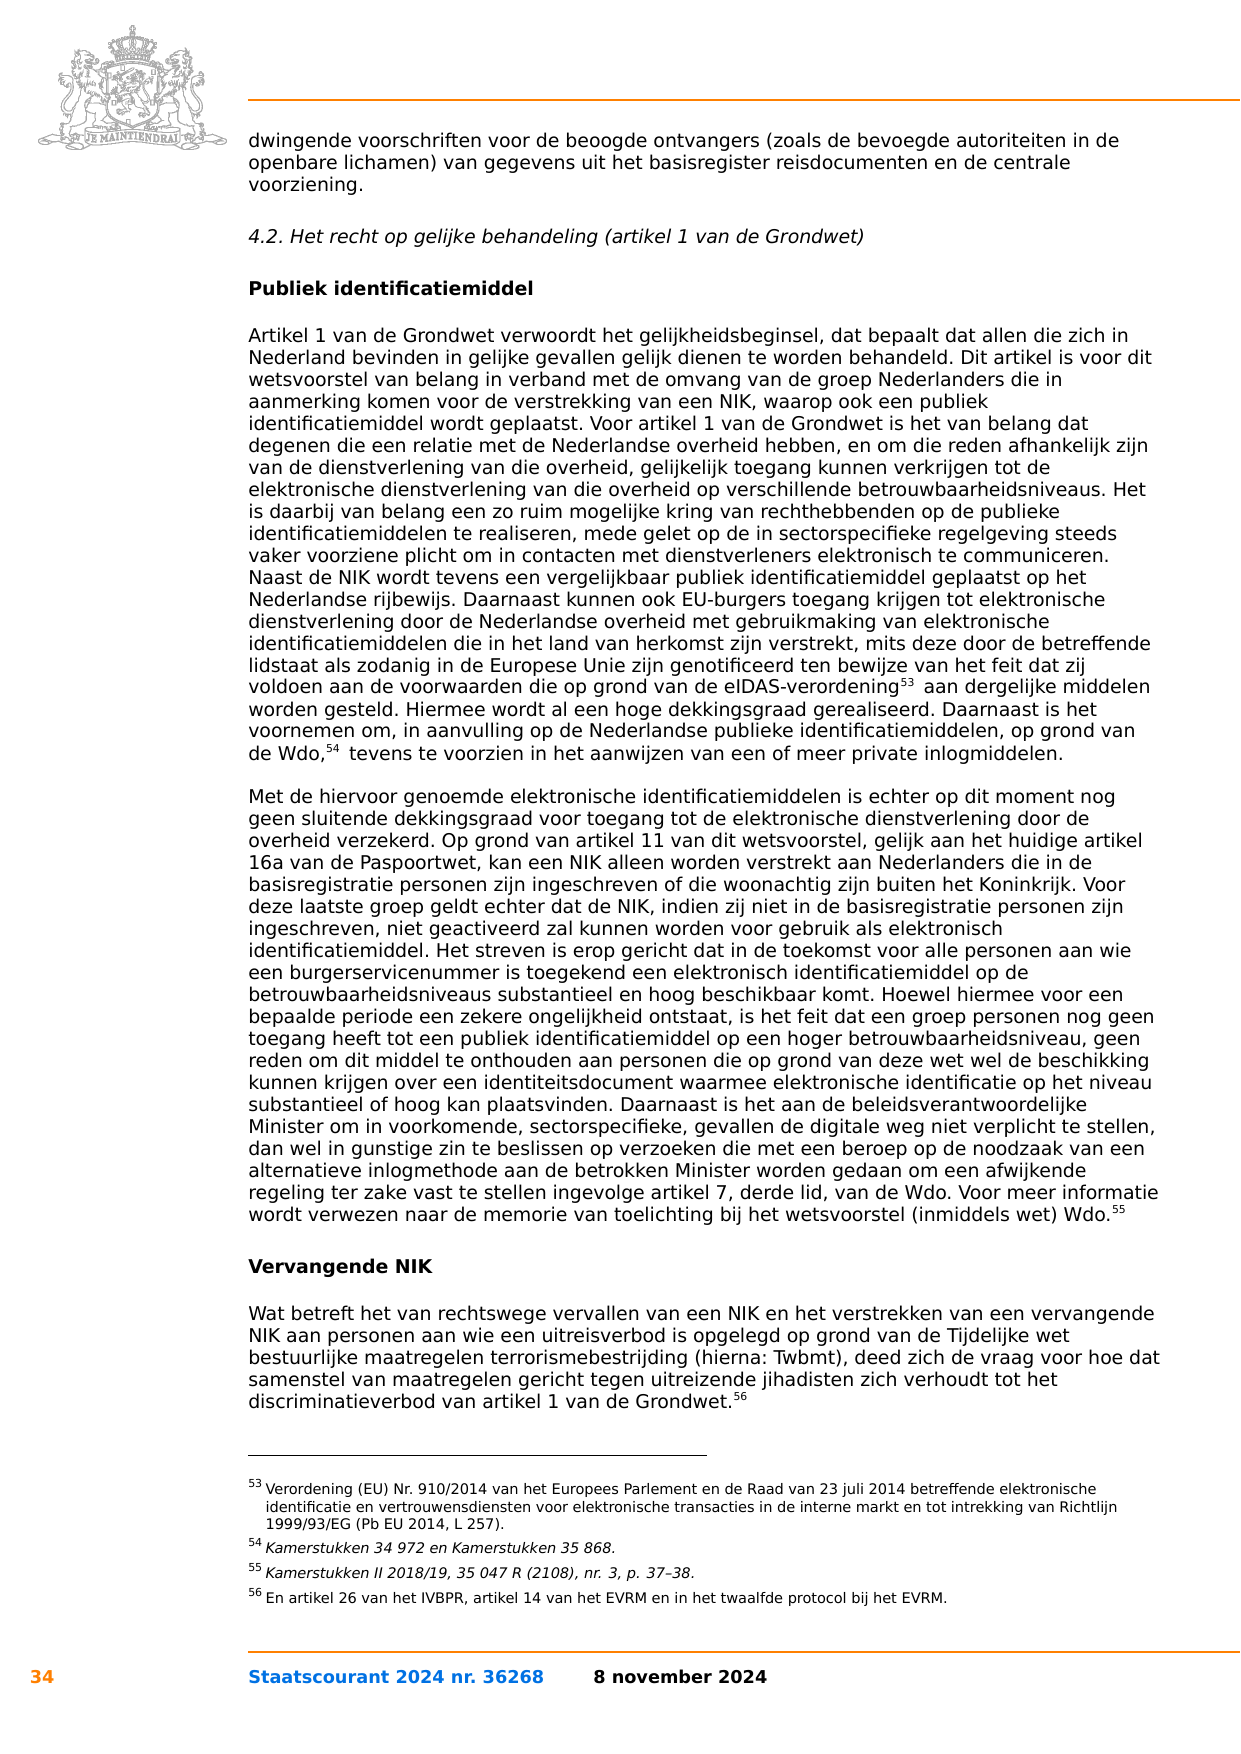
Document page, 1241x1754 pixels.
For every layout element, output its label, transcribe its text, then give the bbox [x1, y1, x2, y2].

picture [38, 25, 227, 150]
subtitle Vervangende NIK [248, 1256, 1163, 1278]
text Kamerstukken II 2018/19, 35 047 R (2108), nr. 3, p. 37–38. [248, 1561, 1163, 1583]
subtitle Publiek identificatiemiddel [248, 278, 1163, 300]
text Verordening (EU) Nr. 910/2014 van het Europees Parlement en de Raad van 23 juli 2014 betreffende elektronische identificatie en vertrouwensdiensten voor elektronische transacties in de interne markt en tot intrekking van Richtlijn 1999/93/EG (Pb EU 2014, L 257). [248, 1477, 1163, 1533]
text Kamerstukken 34 972 en Kamerstukken 35 868. [248, 1536, 1163, 1558]
text dwingende voorschriften voor de beoogde ontvangers (zoals de bevoegde autoriteiten in de openbare lichamen) van gegevens uit het basisregister reisdocumenten en de centrale voorziening. [248, 130, 1163, 196]
text Met de hiervoor genoemde elektronische identificatiemiddelen is echter op dit moment nog geen sluitende dekkingsgraad voor toegang tot de elektronische dienstverlening door de overheid verzekerd. Op grond van artikel 11 van dit wetsvoorstel, gelijk aan het huidige artikel 16a van de Paspoortwet, kan een NIK alleen worden verstrekt aan Nederlanders die in de basisregistratie personen zijn ingeschreven of die woonachtig zijn buiten het Koninkrijk. Voor deze laatste groep geldt echter dat de NIK, indien zij niet in de basisregistratie personen zijn ingeschreven, niet geactiveerd zal kunnen worden voor gebruik als elektronisch identificatiemiddel. Het streven is erop gericht dat in de toekomst voor alle personen aan wie een burgerservicenummer is toegekend een elektronisch identificatiemiddel op de betrouwbaarheidsniveaus substantieel en hoog beschikbaar komt. Hoewel hiermee voor een bepaalde periode een zekere ongelijkheid ontstaat, is het feit dat een groep personen nog geen toegang heeft tot een publiek identificatiemiddel op een hoger betrouwbaarheidsniveau, geen reden om dit middel te onthouden aan personen die op grond van deze wet wel de beschikking kunnen krijgen over een identiteitsdocument waarmee elektronische identificatie op het niveau substantieel of hoog kan plaatsvinden. Daarnaast is het aan de beleidsverantwoordelijke Minister om in voorkomende, sectorspecifieke, gevallen de digitale weg niet verplicht te stellen, dan wel in gunstige zin te beslissen op verzoeken die met een beroep op de noodzaak van een alternatieve inlogmethode aan de betrokken Minister worden gedaan om een afwijkende regeling ter zake vast te stellen ingevolge artikel 7, derde lid, van de Wdo. Voor meer informatie wordt verwezen naar de memorie van toelichting bij het wetsvoorstel (inmiddels wet) Wdo. [248, 786, 1163, 1226]
subtitle 4.2. Het recht op gelijke behandeling (artikel 1 van de Grondwet) [248, 226, 1163, 248]
text Artikel 1 van de Grondwet verwoordt het gelijkheidsbeginsel, dat bepaalt dat allen die zich in Nederland bevinden in gelijke gevallen gelijk dienen te worden behandeld. Dit artikel is voor dit wetsvoorstel van belang in verband met de omvang van de groep Nederlanders die in aanmerking komen voor de verstrekking van een NIK, waarop ook een publiek identificatiemiddel wordt geplaatst. Voor artikel 1 van de Grondwet is het van belang dat degenen die een relatie met de Nederlandse overheid hebben, en om die reden afhankelijk zijn van de dienstverlening van die overheid, gelijkelijk toegang kunnen verkrijgen tot de elektronische dienstverlening van die overheid op verschillende betrouwbaarheidsniveaus. Het is daarbij van belang een zo ruim mogelijke kring van rechthebbenden op de publieke identificatiemiddelen te realiseren, mede gelet op de in sectorspecifieke regelgeving steeds vaker voorziene plicht om in contacten met dienstverleners elektronisch te communiceren. Naast de NIK wordt tevens een vergelijkbaar publiek identificatiemiddel geplaatst op het Nederlandse rijbewijs. Daarnaast kunnen ook EU-burgers toegang krijgen tot elektronische dienstverlening door de Nederlandse overheid met gebruikmaking van elektronische identificatiemiddelen die in het land van herkomst zijn verstrekt, mits deze door de betreffende lidstaat als zodanig in de Europese Unie zijn genotificeerd ten bewijze van het feit dat zij voldoen aan de voorwaarden die op grond van de eIDAS-verordening aan dergelijke middelen worden gesteld. Hiermee wordt al een hoge dekkingsgraad gerealiseerd. Daarnaast is het voornemen om, in aanvulling op de Nederlandse publieke identificatiemiddelen, op grond van de Wdo, tevens te voorzien in het aanwijzen van een of meer private inlogmiddelen. [248, 325, 1163, 764]
text Wat betreft het van rechtswege vervallen van een NIK en het verstrekken van een vervangende NIK aan personen aan wie een uitreisverbod is opgelegd op grond van de Tijdelijke wet bestuurlijke maatregelen terrorismebestrijding (hierna: Twbmt), deed zich de vraag voor hoe dat samenstel van maatregelen gericht tegen uitreizende jihadisten zich verhoudt tot het discriminatieverbod van artikel 1 van de Grondwet. [248, 1303, 1163, 1413]
text En artikel 26 van het IVBPR, artikel 14 van het EVRM en in het twaalfde protocol bij het EVRM. [248, 1586, 1163, 1608]
